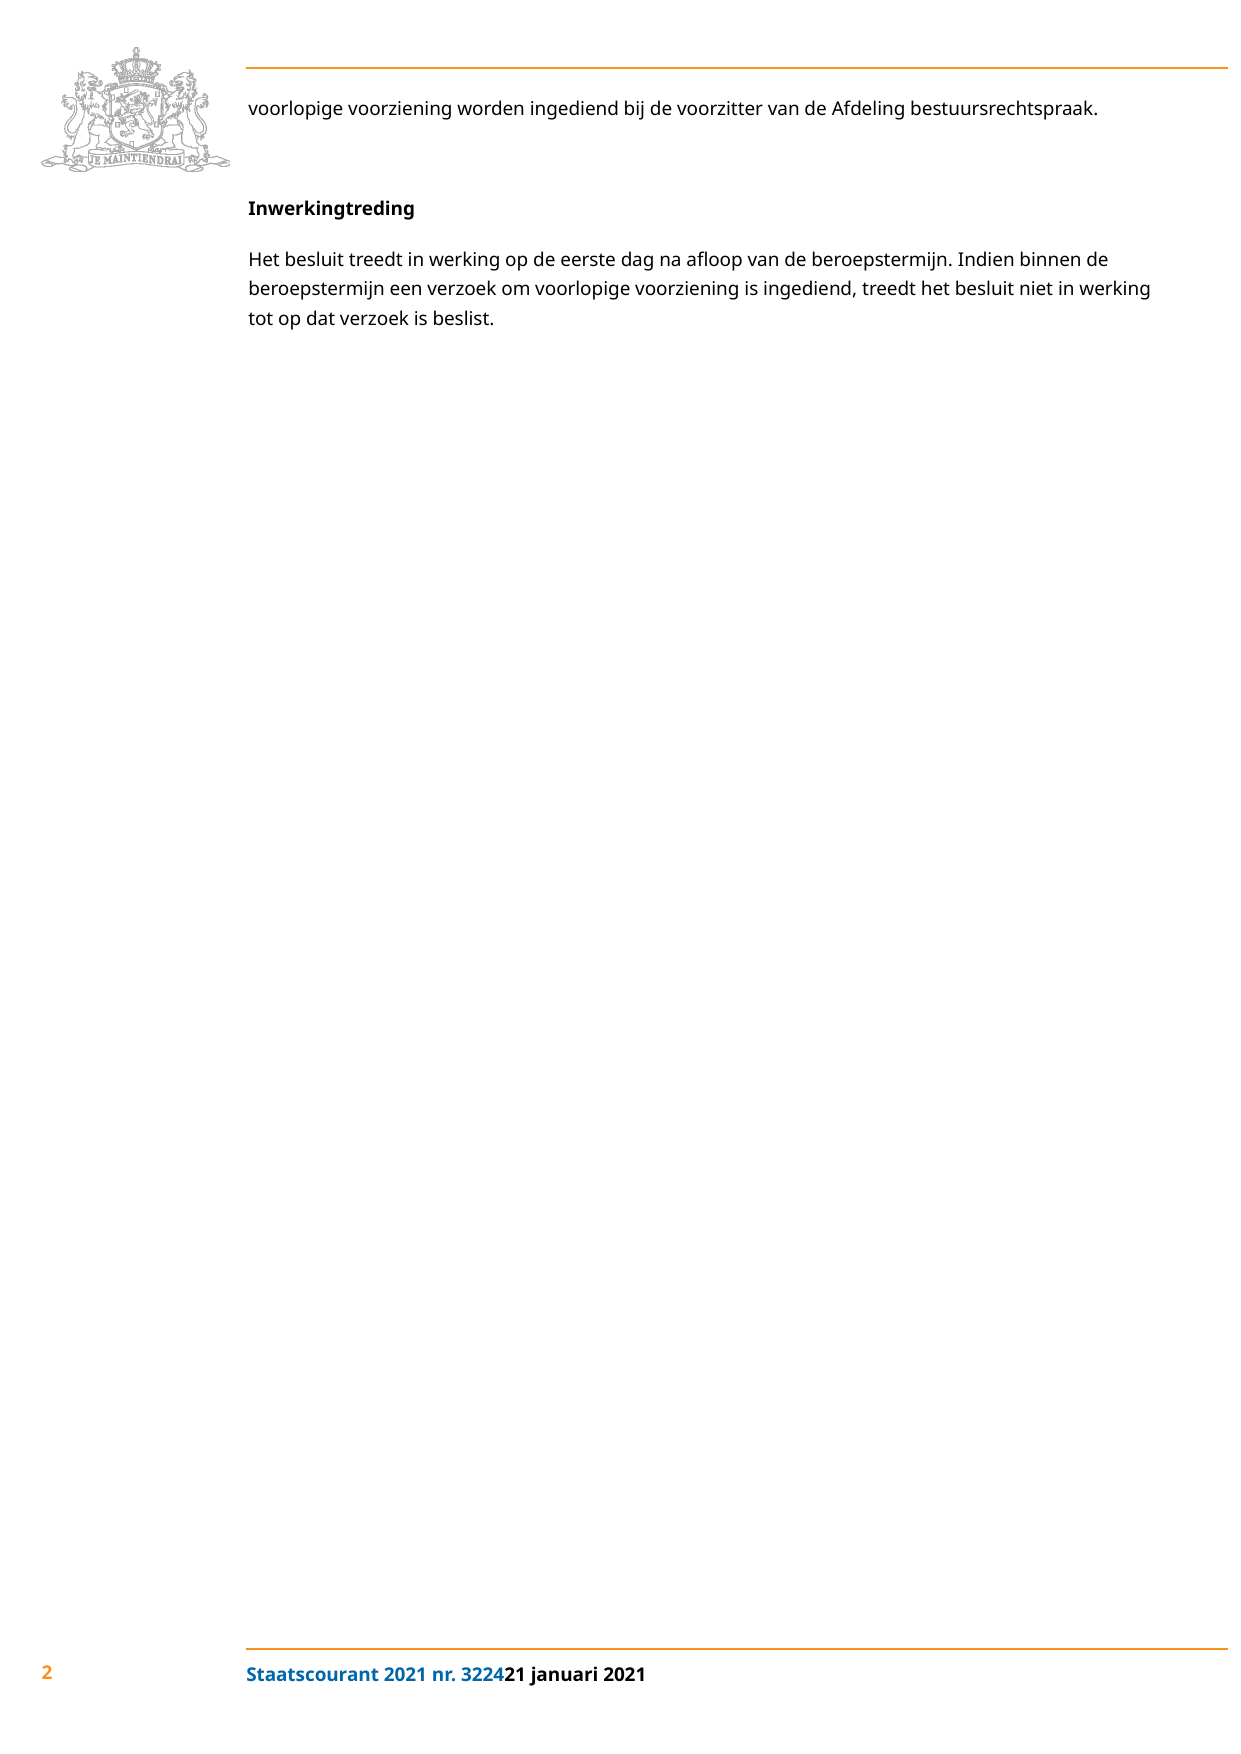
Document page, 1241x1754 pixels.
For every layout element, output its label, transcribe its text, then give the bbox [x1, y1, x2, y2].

text Het besluit treedt in werking op de eerste dag na afloop van de beroepstermijn. Indien binnen de beroepstermijn een verzoek om voorlopige voorziening is ingediend, treedt het besluit niet in werking tot op dat verzoek is beslist. [248, 246, 1152, 331]
text Inwerkingtreding [248, 196, 1152, 221]
picture [41, 47, 231, 172]
text voorlopige voorziening worden ingediend bij de voorzitter van de Afdeling bestuursrechtspraak. [248, 95, 1152, 121]
